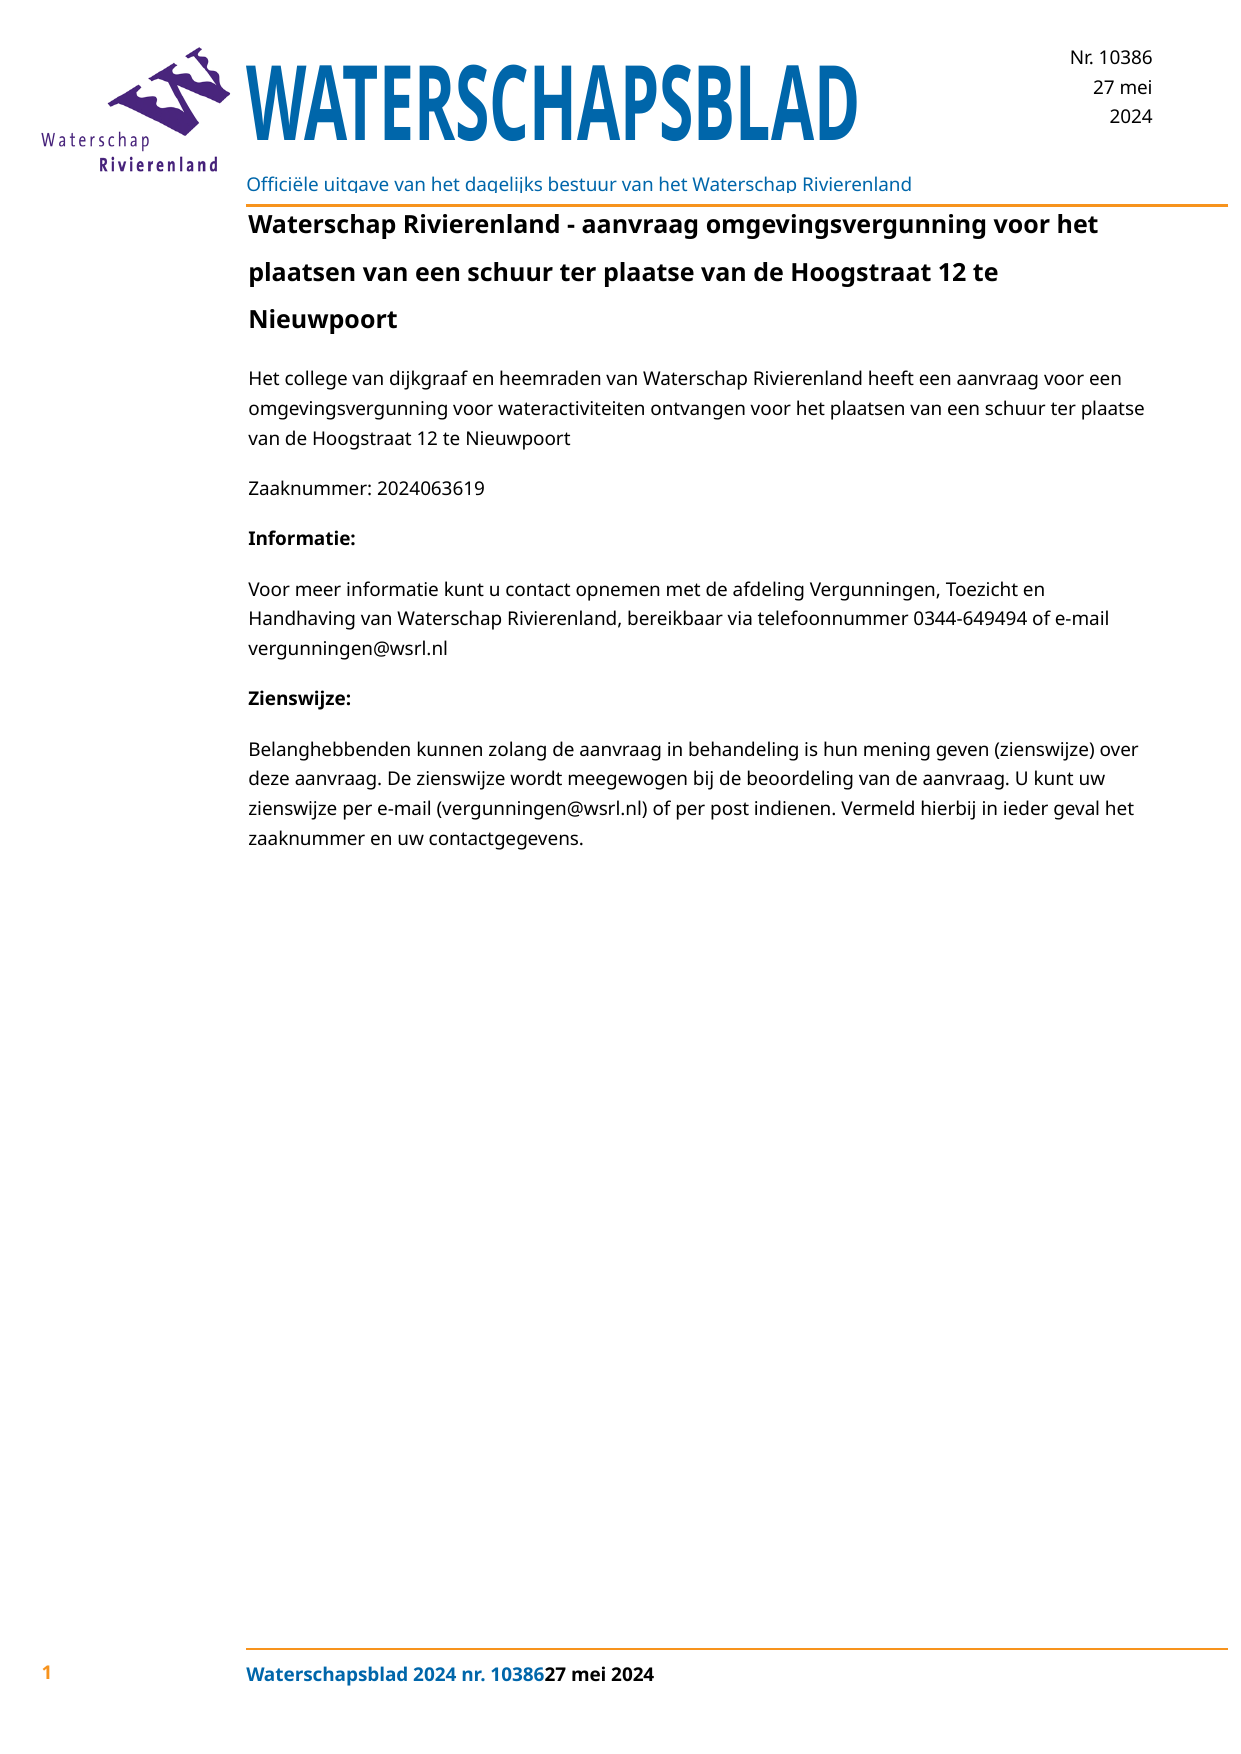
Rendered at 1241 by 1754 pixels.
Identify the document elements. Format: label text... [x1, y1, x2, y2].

text Voor meer informatie kunt u contact opnemen met de afdeling Vergunningen, Toezicht en Handhaving van Waterschap Rivierenland, bereikbaar via telefoonnummer 0344-649494 of e-mail vergunningen@wsrl.nl [248, 576, 1152, 661]
text Zienswijze: [248, 686, 1152, 711]
text Belanghebbenden kunnen zolang de aanvraag in behandeling is hun mening geven (zienswijze) over deze aanvraag. De zienswijze wordt meegewogen bij de beoordeling van de aanvraag. U kunt uw zienswijze per e-mail (vergunningen@wsrl.nl) of per post indienen. Vermeld hierbij in ieder geval het zaaknummer en uw contactgegevens. [248, 736, 1152, 850]
text Zaaknummer: 2024063619 [248, 475, 1152, 501]
text Informatie: [248, 526, 1152, 551]
picture [41, 47, 231, 172]
text Waterschap Rivierenland - aanvraag omgevingsvergunning voor het plaatsen van een schuur ter plaatse van de Hoogstraat 12 te Nieuwpoort [248, 207, 1152, 336]
text Het college van dijkgraaf en heemraden van Waterschap Rivierenland heeft een aanvraag voor een omgevingsvergunning voor wateractiviteiten ontvangen voor het plaatsen van een schuur ter plaatse van de Hoogstraat 12 te Nieuwpoort [248, 366, 1152, 450]
